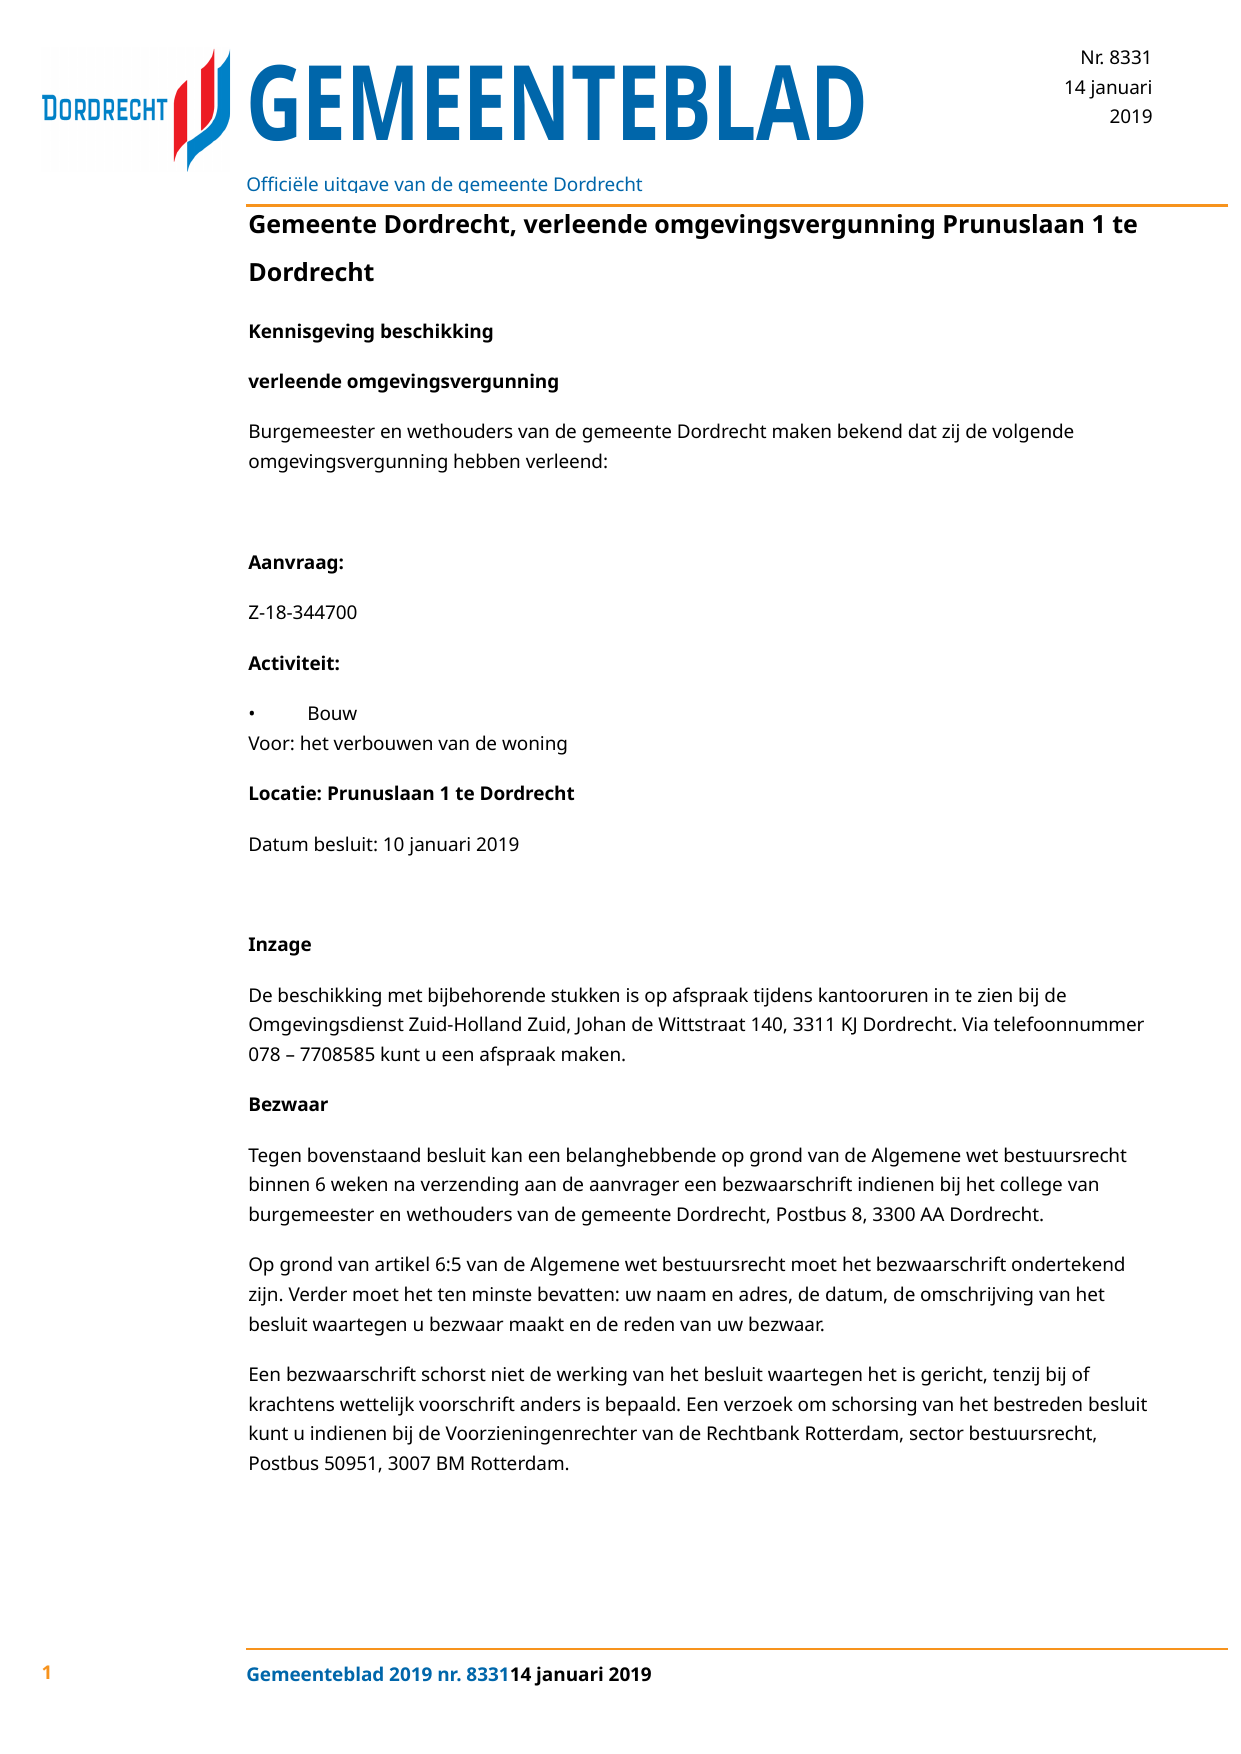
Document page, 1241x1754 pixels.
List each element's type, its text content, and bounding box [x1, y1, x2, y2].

text Voor: het verbouwen van de woning [248, 730, 1152, 756]
text Inzage [248, 932, 1152, 957]
picture [41, 47, 231, 172]
text Gemeente Dordrecht, verleende omgevingsvergunning Prunuslaan 1 te Dordrecht [248, 207, 1152, 288]
text De beschikking met bijbehorende stukken is op afspraak tijdens kantooruren in te zien bij de Omgevingsdienst Zuid-Holland Zuid, Johan de Wittstraat 140, 3311 KJ Dordrecht. Via telefoonnummer 078 – 7708585 kunt u een afspraak maken. [248, 982, 1152, 1067]
text Kennisgeving beschikking [248, 318, 1152, 344]
text verleende omgevingsvergunning [248, 368, 1152, 394]
text Een bezwaarschrift schorst niet de werking van het besluit waartegen het is gericht, tenzij bij of krachtens wettelijk voorschrift anders is bepaald. Een verzoek om schorsing van het bestreden besluit kunt u indienen bij de Voorzieningenrechter van de Rechtbank Rotterdam, sector bestuursrecht, Postbus 50951, 3007 BM Rotterdam. [248, 1361, 1152, 1476]
text Locatie: Prunuslaan 1 te Dordrecht [248, 780, 1152, 806]
text Tegen bovenstaand besluit kan een belanghebbende op grond van de Algemene wet bestuursrecht binnen 6 weken na verzending aan de aanvrager een bezwaarschrift indienen bij het college van burgemeester en wethouders van de gemeente Dordrecht, Postbus 8, 3300 AA Dordrecht. [248, 1142, 1152, 1227]
text Z-18-344700 [248, 599, 1152, 625]
text Burgemeester en wethouders van de gemeente Dordrecht maken bekend dat zij de volgende omgevingsvergunning hebben verleend: [248, 419, 1152, 474]
text Activiteit: [248, 650, 1152, 676]
text Op grond van artikel 6:5 van de Algemene wet bestuursrecht moet het bezwaarschrift ondertekend zijn. Verder moet het ten minste bevatten: uw naam en adres, de datum, de omschrijving van het besluit waartegen u bezwaar maakt en de reden van uw bezwaar. [248, 1252, 1152, 1337]
text Bezwaar [248, 1092, 1152, 1117]
list Bouw [248, 700, 1152, 726]
text Datum besluit: 10 januari 2019 [248, 831, 1152, 857]
text Aanvraag: [248, 549, 1152, 575]
